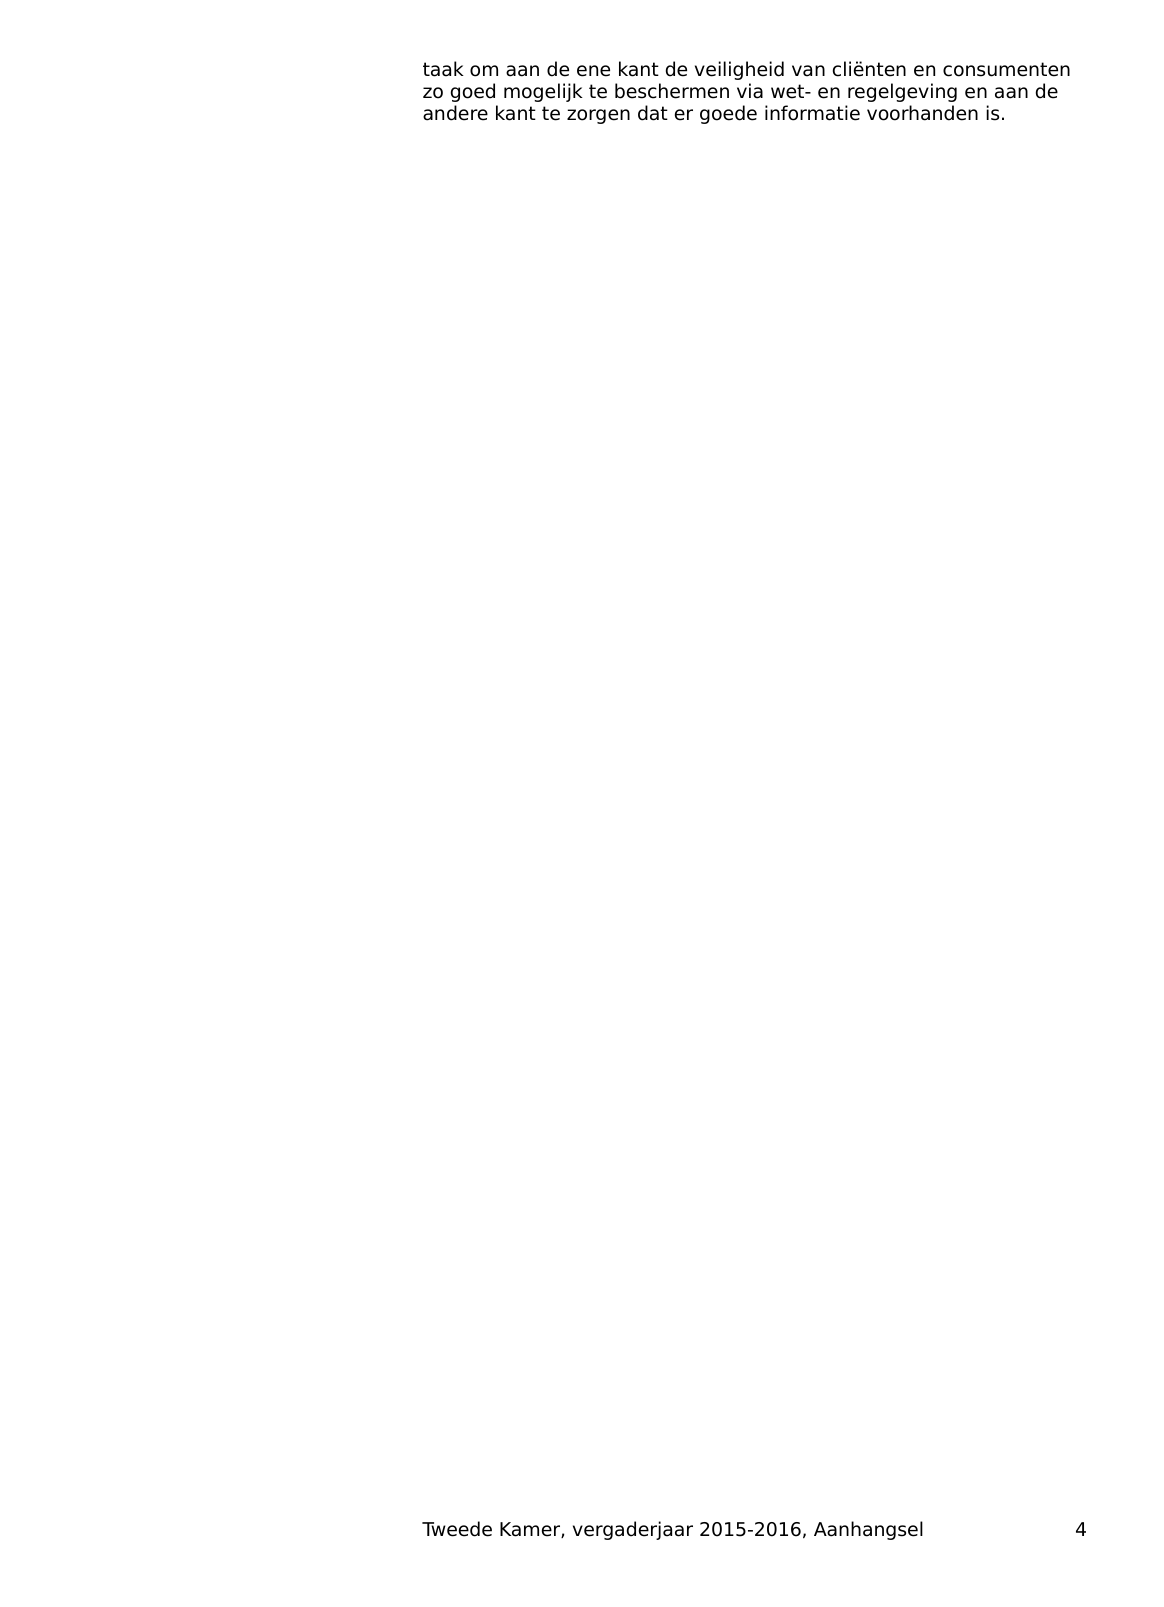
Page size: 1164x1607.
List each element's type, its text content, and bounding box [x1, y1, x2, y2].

text taak om aan de ene kant de veiligheid van cliënten en consumenten zo goed mogelijk te beschermen via wet- en regelgeving en aan de andere kant te zorgen dat er goede informatie voorhanden is. [422, 59, 1087, 125]
